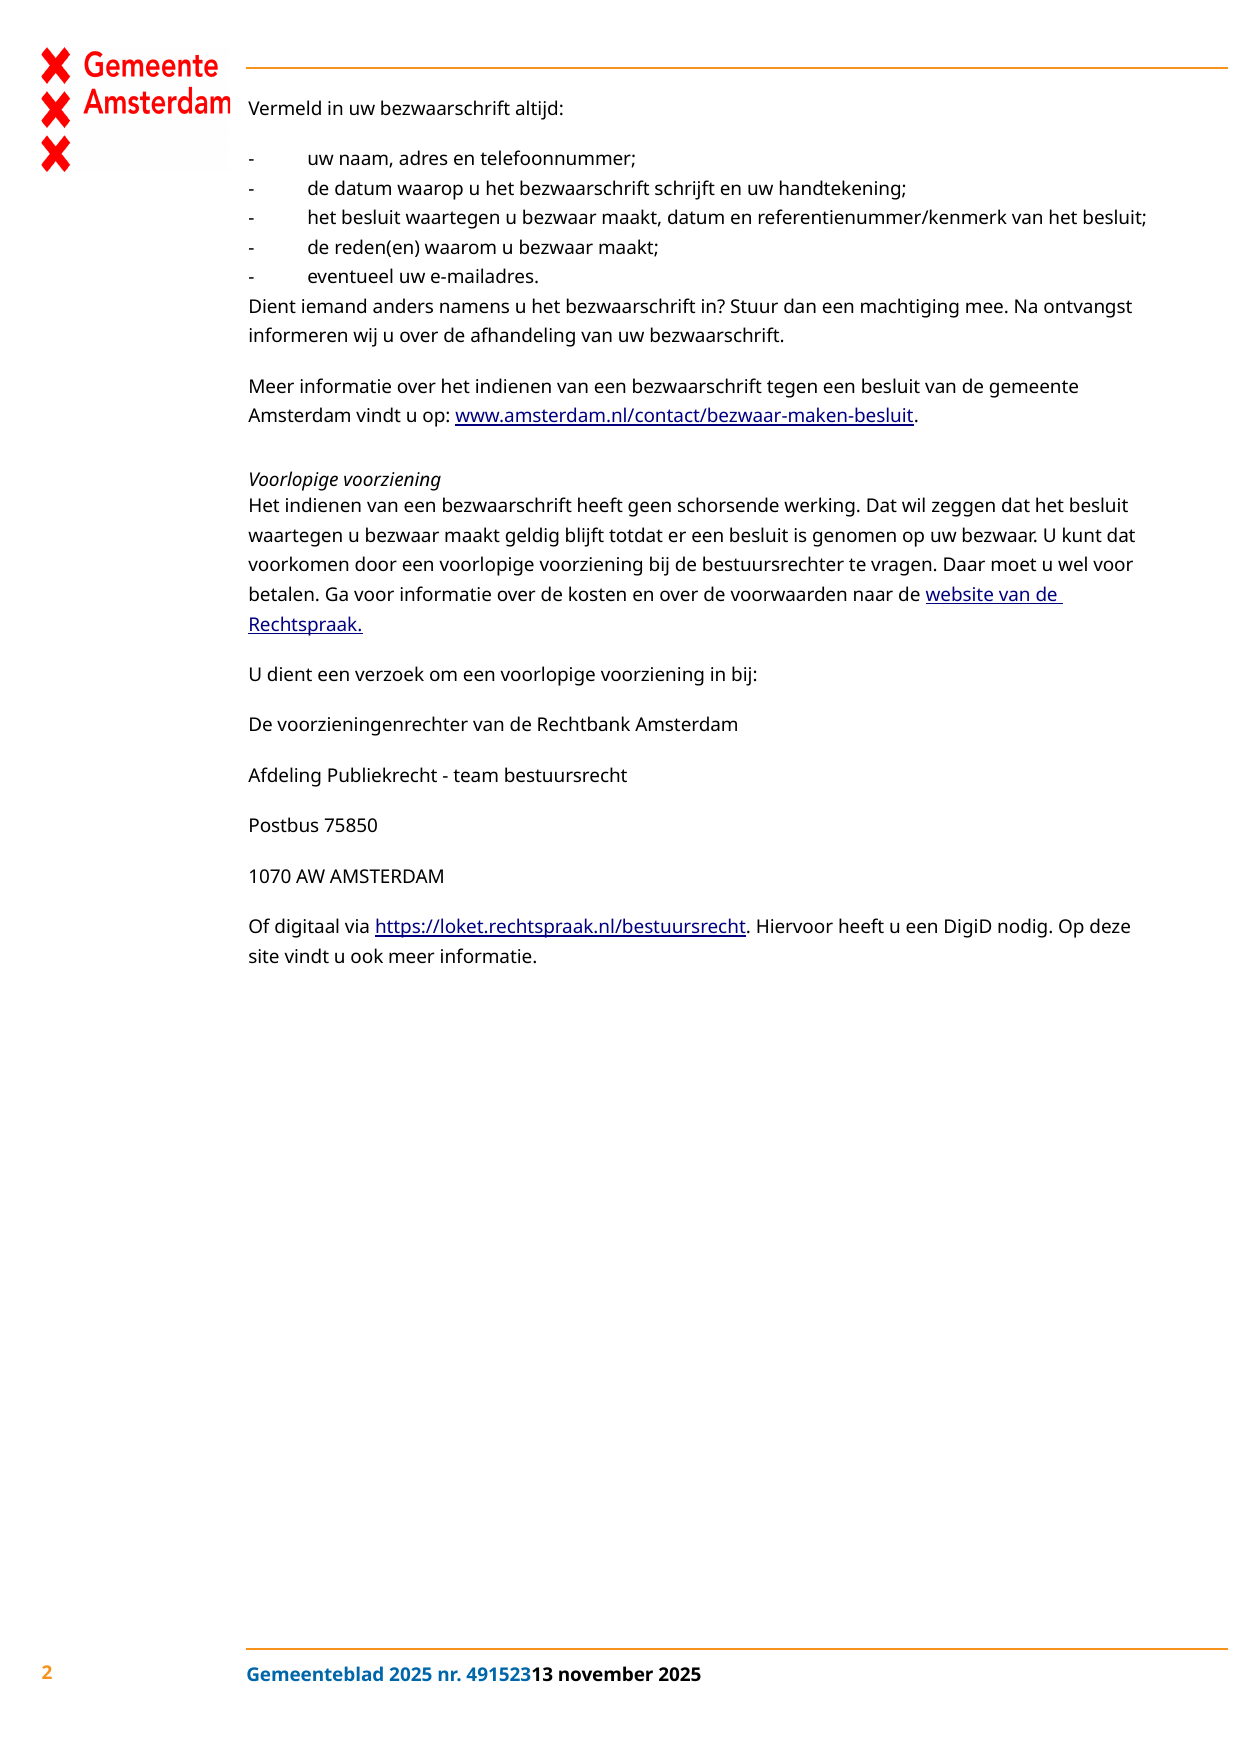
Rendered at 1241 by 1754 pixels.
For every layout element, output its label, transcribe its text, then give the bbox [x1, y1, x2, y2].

text Postbus 75850 [248, 812, 1152, 838]
list het besluit waartegen u bezwaar maakt, datum en referentienummer/kenmerk van het besluit; [248, 204, 1152, 230]
text Dient iemand anders namens u het bezwaarschrift in? Stuur dan een machtiging mee. Na ontvangst informeren wij u over de afhandeling van uw bezwaarschrift. [248, 293, 1152, 348]
text De voorzieningenrechter van de Rechtbank Amsterdam [248, 712, 1152, 737]
text U dient een verzoek om een voorlopige voorziening in bij: [248, 661, 1152, 687]
text Of digitaal via https://loket.rechtspraak.nl/bestuursrecht. Hiervoor heeft u een DigiD nodig. Op deze site vindt u ook meer informatie. [248, 913, 1152, 968]
text Voorlopige voorziening [248, 467, 1152, 492]
text Vermeld in uw bezwaarschrift altijd: [248, 95, 1152, 121]
picture [41, 47, 231, 172]
list de datum waarop u het bezwaarschrift schrijft en uw handtekening; [248, 175, 1152, 201]
list uw naam, adres en telefoonnummer; [248, 145, 1152, 171]
text 1070 AW AMSTERDAM [248, 863, 1152, 888]
text Afdeling Publiekrecht - team bestuursrecht [248, 762, 1152, 788]
text Het indienen van een bezwaarschrift heeft geen schorsende werking. Dat wil zeggen dat het besluit waartegen u bezwaar maakt geldig blijft totdat er een besluit is genomen op uw bezwaar. U kunt dat voorkomen door een voorlopige voorziening bij de bestuursrechter te vragen. Daar moet u wel voor betalen. Ga voor informatie over de kosten en over de voorwaarden naar de website van de Rechtspraak. [248, 492, 1152, 636]
text Meer informatie over het indienen van een bezwaarschrift tegen een besluit van de gemeente Amsterdam vindt u op: www.amsterdam.nl/contact/bezwaar-maken-besluit. [248, 373, 1152, 428]
list de reden(en) waarom u bezwaar maakt; [248, 234, 1152, 260]
list eventueel uw e-mailadres. [248, 263, 1152, 289]
